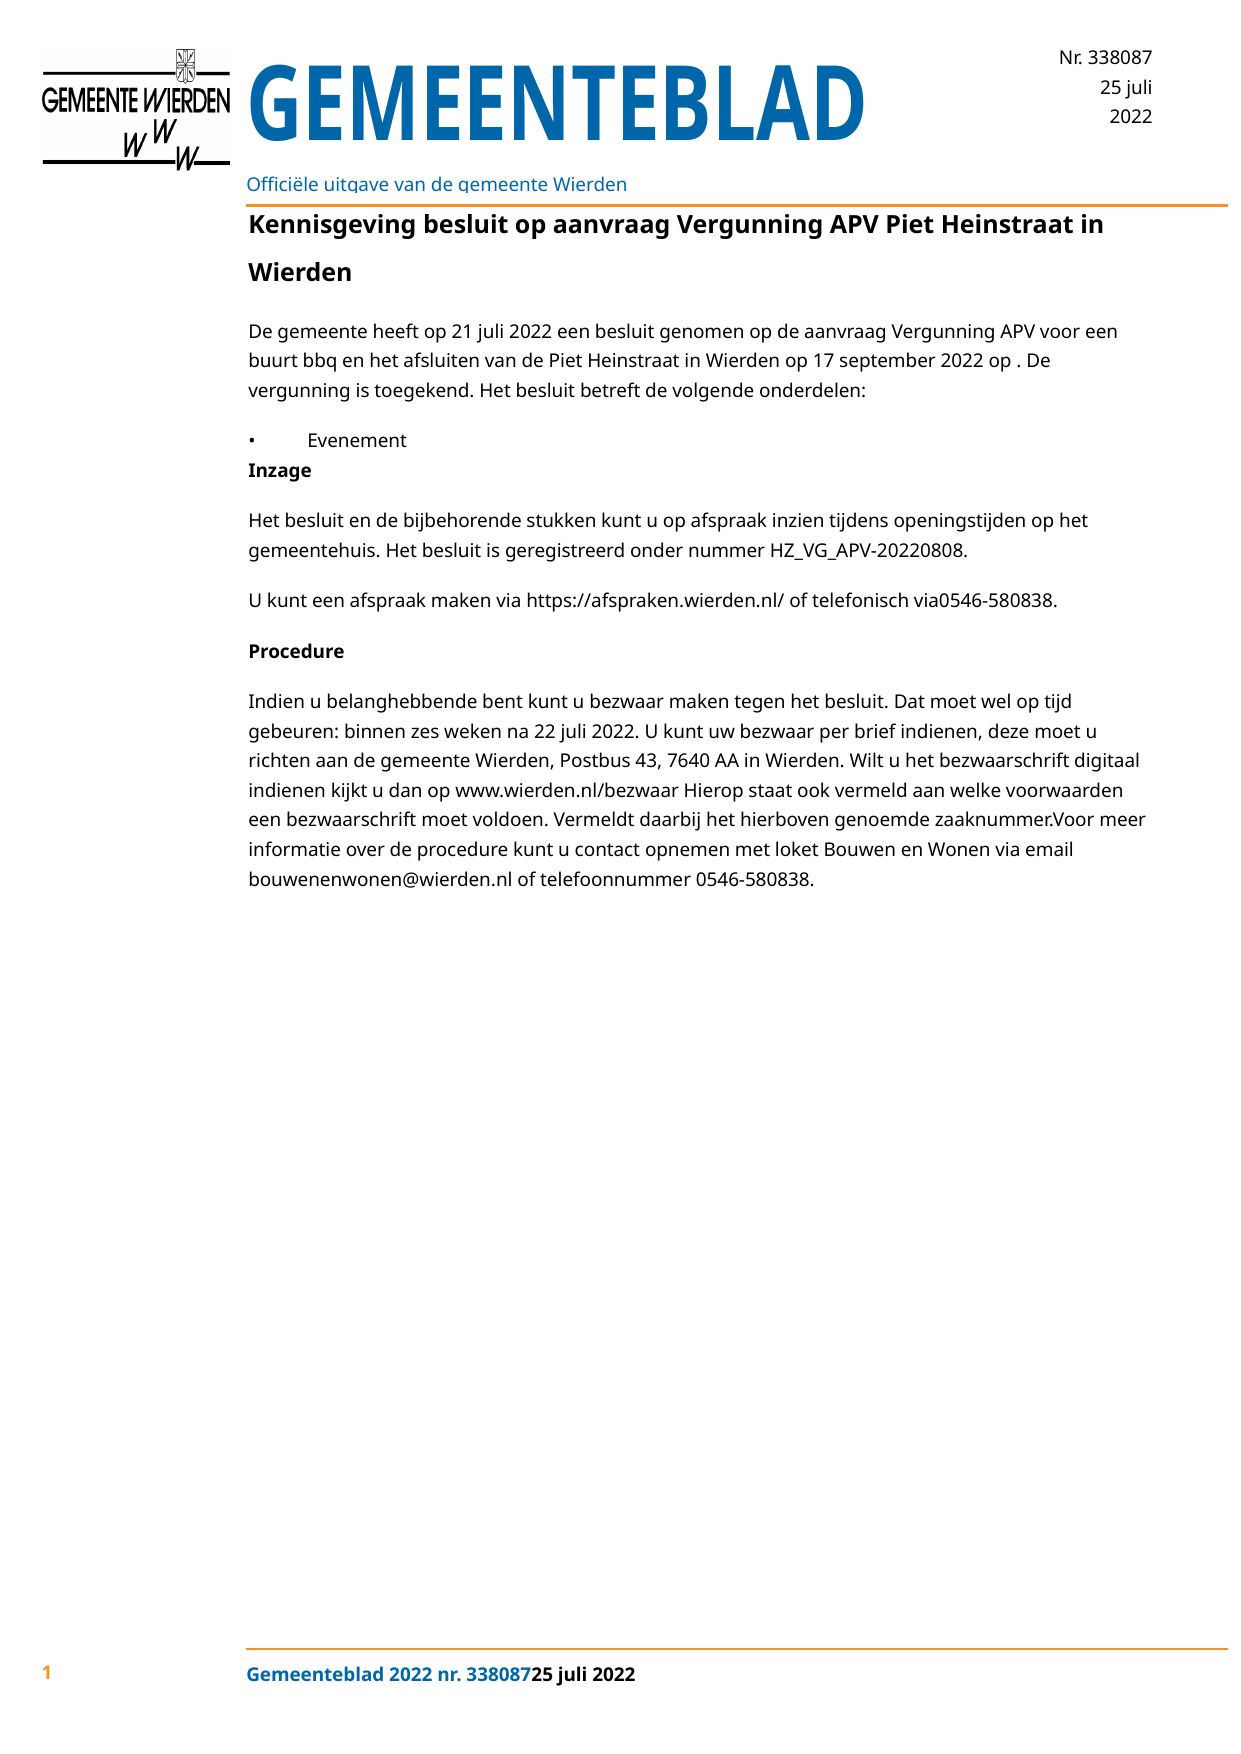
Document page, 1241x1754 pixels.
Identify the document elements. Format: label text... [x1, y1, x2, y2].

text U kunt een afspraak maken via https://afspraken.wierden.nl/ of telefonisch via0546-580838. [248, 587, 1152, 613]
picture [41, 47, 231, 172]
text Kennisgeving besluit op aanvraag Vergunning APV Piet Heinstraat in Wierden [248, 207, 1152, 288]
text Het besluit en de bijbehorende stukken kunt u op afspraak inzien tijdens openingstijden op het gemeentehuis. Het besluit is geregistreerd onder nummer HZ_VG_APV-20220808. [248, 507, 1152, 563]
list Evenement [248, 427, 1152, 453]
text Indien u belanghebbende bent kunt u bezwaar maken tegen het besluit. Dat moet wel op tijd gebeuren: binnen zes weken na 22 juli 2022. U kunt uw bezwaar per brief indienen, deze moet u richten aan de gemeente Wierden, Postbus 43, 7640 AA in Wierden. Wilt u het bezwaarschrift digitaal indienen kijkt u dan op www.wierden.nl/bezwaar Hierop staat ook vermeld aan welke voorwaarden een bezwaarschrift moet voldoen. Vermeldt daarbij het hierboven genoemde zaaknummer.Voor meer informatie over de procedure kunt u contact opnemen met loket Bouwen en Wonen via email bouwenenwonen@wierden.nl of telefoonnummer 0546-580838. [248, 688, 1152, 892]
text De gemeente heeft op 21 juli 2022 een besluit genomen op de aanvraag Vergunning APV voor een buurt bbq en het afsluiten van de Piet Heinstraat in Wierden op 17 september 2022 op . De vergunning is toegekend. Het besluit betreft de volgende onderdelen: [248, 318, 1152, 403]
text Inzage [248, 457, 1152, 483]
text Procedure [248, 638, 1152, 664]
